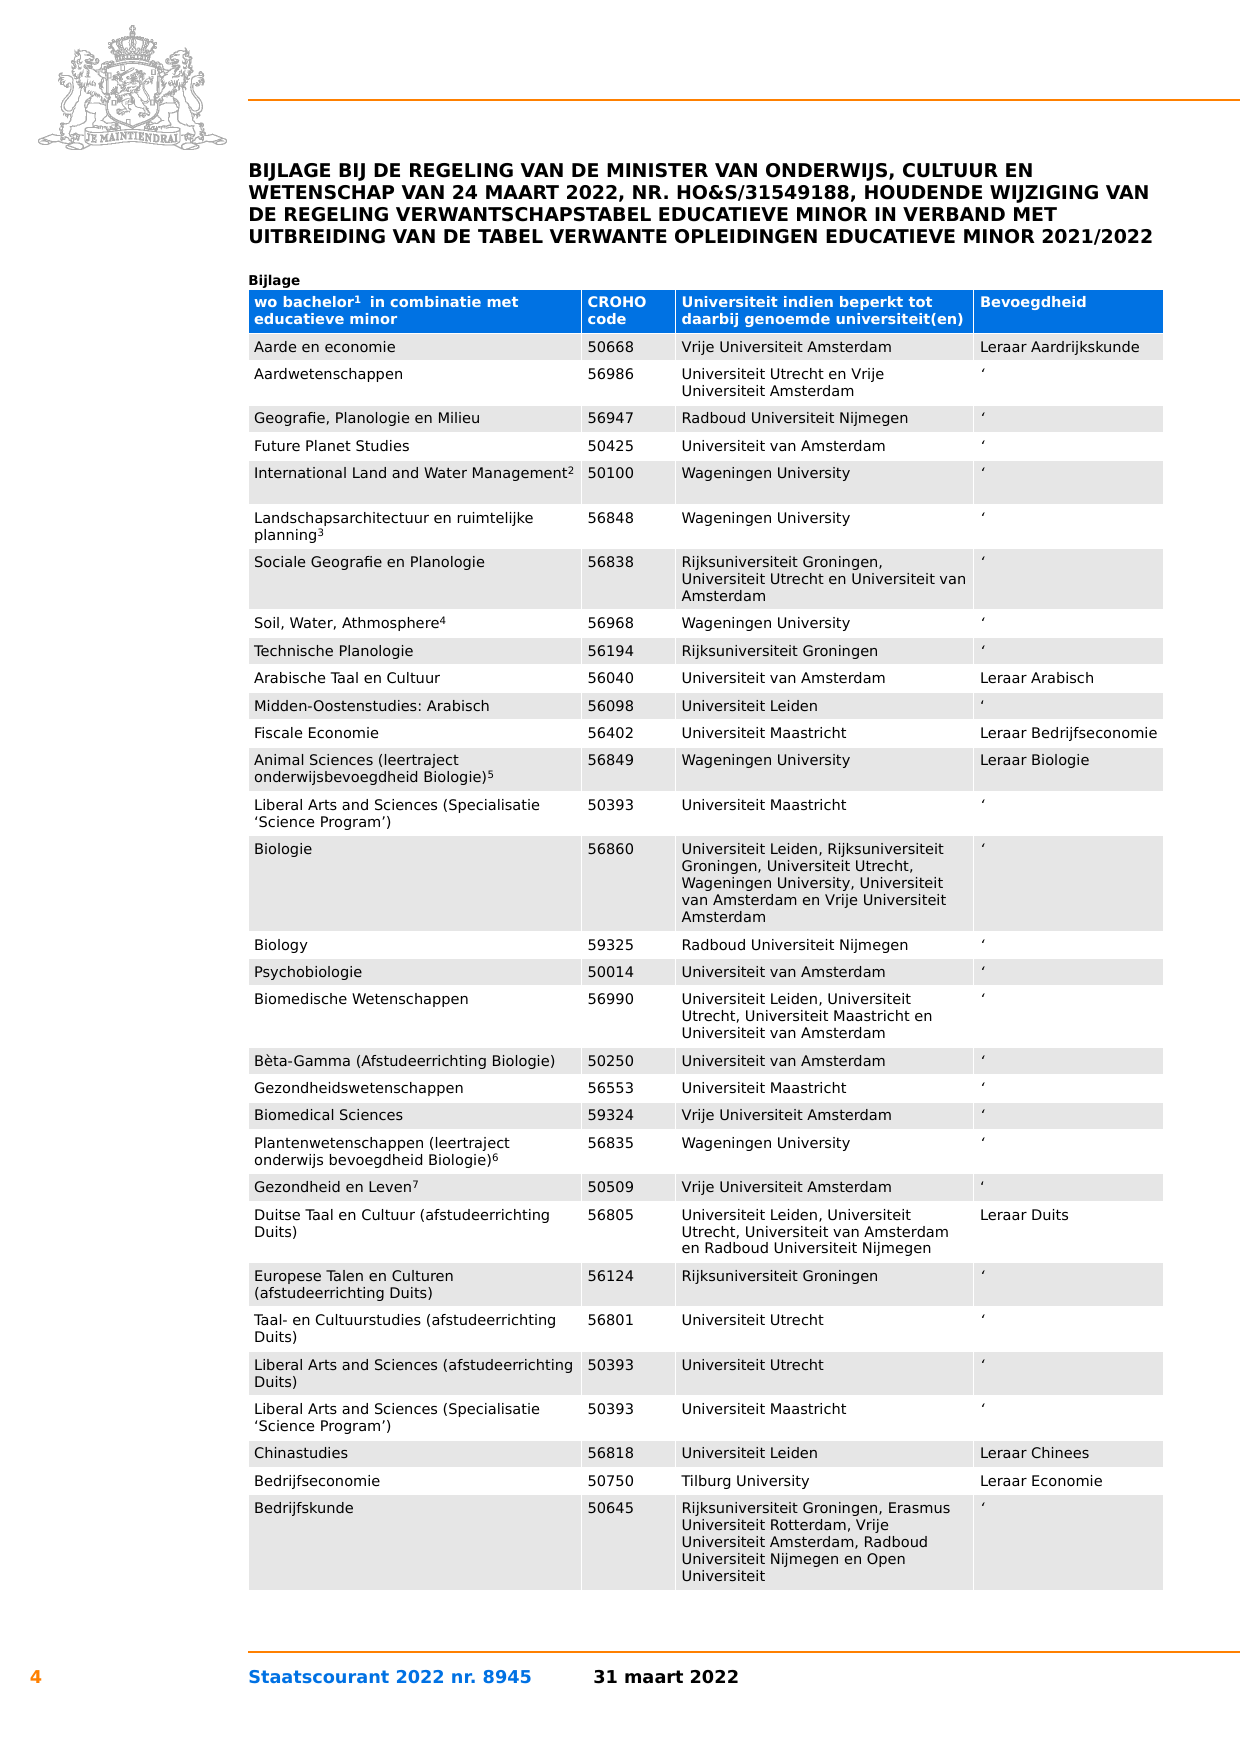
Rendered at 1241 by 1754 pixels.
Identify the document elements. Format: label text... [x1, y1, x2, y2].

table_cell Radboud Universiteit Nijmegen [676, 932, 973, 958]
table_cell Biology [249, 932, 581, 958]
table_cell Fiscale Economie [249, 720, 581, 747]
table_cell International Land and Water Management2 [249, 461, 581, 504]
table_cell Universiteit Leiden, Universiteit Utrecht, Universiteit van Amsterdam en Radboud Universiteit Nijmegen [676, 1202, 973, 1262]
table_cell Universiteit Leiden [676, 693, 973, 719]
table_cell Universiteit van Amsterdam [676, 665, 973, 692]
table_cell Plantenwetenschappen (leertraject onderwijs bevoegdheid Biologie)6 [249, 1130, 581, 1173]
table_cell ‘ [974, 1103, 1163, 1129]
table_cell ‘ [974, 406, 1163, 432]
table_cell 50393 [582, 1396, 675, 1439]
table_cell Vrije Universiteit Amsterdam [676, 1103, 973, 1129]
table_cell Duitse Taal en Cultuur (afstudeerrichting Duits) [249, 1202, 581, 1262]
table_cell Leraar Bedrijfseconomie [974, 720, 1163, 747]
table_cell Soil, Water, Athmosphere4 [249, 611, 581, 637]
table_cell Universiteit Leiden, Universiteit Utrecht, Universiteit Maastricht en Universiteit van Amsterdam [676, 986, 973, 1047]
table_cell ‘ [974, 932, 1163, 958]
table_cell 59324 [582, 1103, 675, 1129]
table_cell Technische Planologie [249, 638, 581, 664]
table_cell 50750 [582, 1468, 675, 1494]
table_cell 56986 [582, 361, 675, 405]
table_cell Vrije Universiteit Amsterdam [676, 1174, 973, 1201]
table_cell ‘ [974, 549, 1163, 609]
subtitle BIJLAGE BIJ DE REGELING VAN DE MINISTER VAN ONDERWIJS, CULTUUR EN WETENSCHAP VAN 24 MAART 2022, NR. HO&S/31549188, HOUDENDE WIJZIGING VAN DE REGELING VERWANTSCHAPSTABEL EDUCATIEVE MINOR IN VERBAND MET UITBREIDING VAN DE TABEL VERWANTE OPLEIDINGEN EDUCATIEVE MINOR 2021/2022 [248, 160, 1163, 248]
table_cell ‘ [974, 1352, 1163, 1395]
table_cell 56838 [582, 549, 675, 609]
table_cell ‘ [974, 792, 1163, 835]
table_cell Universiteit indien beperkt tot daarbij genoemde universiteit(en) [676, 290, 973, 333]
table_cell 50100 [582, 461, 675, 504]
table_cell 50509 [582, 1174, 675, 1201]
table_cell ‘ [974, 959, 1163, 985]
table_cell 56990 [582, 986, 675, 1047]
table_cell ‘ [974, 836, 1163, 931]
table_cell Leraar Arabisch [974, 665, 1163, 692]
table_cell 56835 [582, 1130, 675, 1173]
table_cell Gezondheidswetenschappen [249, 1075, 581, 1102]
table_cell Liberal Arts and Sciences (afstudeerrichting Duits) [249, 1352, 581, 1395]
table_cell ‘ [974, 461, 1163, 504]
table_cell 56805 [582, 1202, 675, 1262]
table_cell Universiteit Maastricht [676, 792, 973, 835]
table_cell ‘ [974, 986, 1163, 1047]
table_cell 56848 [582, 505, 675, 548]
table_cell ‘ [974, 1048, 1163, 1074]
table_cell Bedrijfskunde [249, 1495, 581, 1590]
table_cell Taal- en Cultuurstudies (afstudeerrichting Duits) [249, 1308, 581, 1351]
table_cell Radboud Universiteit Nijmegen [676, 406, 973, 432]
table_cell Gezondheid en Leven7 [249, 1174, 581, 1201]
table_cell ‘ [974, 611, 1163, 637]
table_cell Wageningen University [676, 505, 973, 548]
table_cell Universiteit Leiden, Rijksuniversiteit Groningen, Universiteit Utrecht, Wageningen University, Universiteit van Amsterdam en Vrije Universiteit Amsterdam [676, 836, 973, 931]
table_cell ‘ [974, 638, 1163, 664]
table_cell Aardwetenschappen [249, 361, 581, 405]
table_cell Rijksuniversiteit Groningen [676, 1263, 973, 1306]
table_cell Tilburg University [676, 1468, 973, 1494]
table_cell 56801 [582, 1308, 675, 1351]
table_cell ‘ [974, 1263, 1163, 1306]
table_cell Landschapsarchitectuur en ruimtelijke planning3 [249, 505, 581, 548]
table_cell Future Planet Studies [249, 433, 581, 459]
table_cell Universiteit van Amsterdam [676, 433, 973, 459]
table_cell Universiteit van Amsterdam [676, 959, 973, 985]
table_cell Rijksuniversiteit Groningen [676, 638, 973, 664]
table_cell ‘ [974, 1174, 1163, 1201]
table_cell 50393 [582, 1352, 675, 1395]
table_cell 50393 [582, 792, 675, 835]
table_cell Arabische Taal en Cultuur [249, 665, 581, 692]
table_cell Chinastudies [249, 1441, 581, 1467]
table_cell 56860 [582, 836, 675, 931]
picture [38, 25, 227, 150]
table_cell wo bachelor1 in combinatie met educatieve minor [249, 290, 581, 333]
table_cell ‘ [974, 505, 1163, 548]
table_cell Bevoegdheid [974, 290, 1163, 333]
table_cell ‘ [974, 433, 1163, 459]
table_cell Liberal Arts and Sciences (Specialisatie ‘Science Program’) [249, 1396, 581, 1439]
table_cell Wageningen University [676, 1130, 973, 1173]
table_cell Leraar Economie [974, 1468, 1163, 1494]
table_cell Rijksuniversiteit Groningen, Erasmus Universiteit Rotterdam, Vrije Universiteit Amsterdam, Radboud Universiteit Nijmegen en Open Universiteit [676, 1495, 973, 1590]
table_cell Biologie [249, 836, 581, 931]
table_cell 50250 [582, 1048, 675, 1074]
table_cell 50014 [582, 959, 675, 985]
table_cell 56947 [582, 406, 675, 432]
table_cell Universiteit Maastricht [676, 1396, 973, 1439]
table_cell ‘ [974, 1396, 1163, 1439]
table_cell 56849 [582, 748, 675, 791]
table_cell Universiteit Utrecht [676, 1352, 973, 1395]
table_cell Animal Sciences (leertraject onderwijsbevoegdheid Biologie)5 [249, 748, 581, 791]
table_cell Universiteit Maastricht [676, 720, 973, 747]
table_cell ‘ [974, 1495, 1163, 1590]
table_cell Leraar Aardrijkskunde [974, 334, 1163, 360]
table_cell 50645 [582, 1495, 675, 1590]
table_cell Universiteit Utrecht [676, 1308, 973, 1351]
table_cell ‘ [974, 1075, 1163, 1102]
table_cell ‘ [974, 693, 1163, 719]
table_cell Liberal Arts and Sciences (Specialisatie ‘Science Program’) [249, 792, 581, 835]
table_cell Geografie, Planologie en Milieu [249, 406, 581, 432]
table_cell Universiteit van Amsterdam [676, 1048, 973, 1074]
table_cell Wageningen University [676, 461, 973, 504]
table_cell Bèta-Gamma (Afstudeerrichting Biologie) [249, 1048, 581, 1074]
table_cell Bedrijfseconomie [249, 1468, 581, 1494]
table_cell 50425 [582, 433, 675, 459]
table_cell Universiteit Leiden [676, 1441, 973, 1467]
table_cell Europese Talen en Culturen (afstudeerrichting Duits) [249, 1263, 581, 1306]
table_cell Vrije Universiteit Amsterdam [676, 334, 973, 360]
table_cell Rijksuniversiteit Groningen, Universiteit Utrecht en Universiteit van Amsterdam [676, 549, 973, 609]
table_cell ‘ [974, 1130, 1163, 1173]
table_cell 56818 [582, 1441, 675, 1467]
table_cell ‘ [974, 361, 1163, 405]
table_cell Aarde en economie [249, 334, 581, 360]
table_cell Midden-Oostenstudies: Arabisch [249, 693, 581, 719]
table_cell Biomedical Sciences [249, 1103, 581, 1129]
table_cell Biomedische Wetenschappen [249, 986, 581, 1047]
table_cell Wageningen University [676, 611, 973, 637]
table_cell Universiteit Utrecht en Vrije Universiteit Amsterdam [676, 361, 973, 405]
table_cell 56124 [582, 1263, 675, 1306]
table_cell Leraar Duits [974, 1202, 1163, 1262]
table_cell 56968 [582, 611, 675, 637]
table_cell 59325 [582, 932, 675, 958]
table_cell Leraar Biologie [974, 748, 1163, 791]
table_cell 56402 [582, 720, 675, 747]
table_cell CROHO code [582, 290, 675, 333]
table_cell Sociale Geografie en Planologie [249, 549, 581, 609]
table_cell Wageningen University [676, 748, 973, 791]
table_cell 56098 [582, 693, 675, 719]
table_cell 50668 [582, 334, 675, 360]
table_header Bijlage [248, 273, 1163, 288]
table_cell ‘ [974, 1308, 1163, 1351]
table_cell Leraar Chinees [974, 1441, 1163, 1467]
table_cell 56194 [582, 638, 675, 664]
table_cell Universiteit Maastricht [676, 1075, 973, 1102]
table_cell Psychobiologie [249, 959, 581, 985]
table_cell 56553 [582, 1075, 675, 1102]
table_cell 56040 [582, 665, 675, 692]
